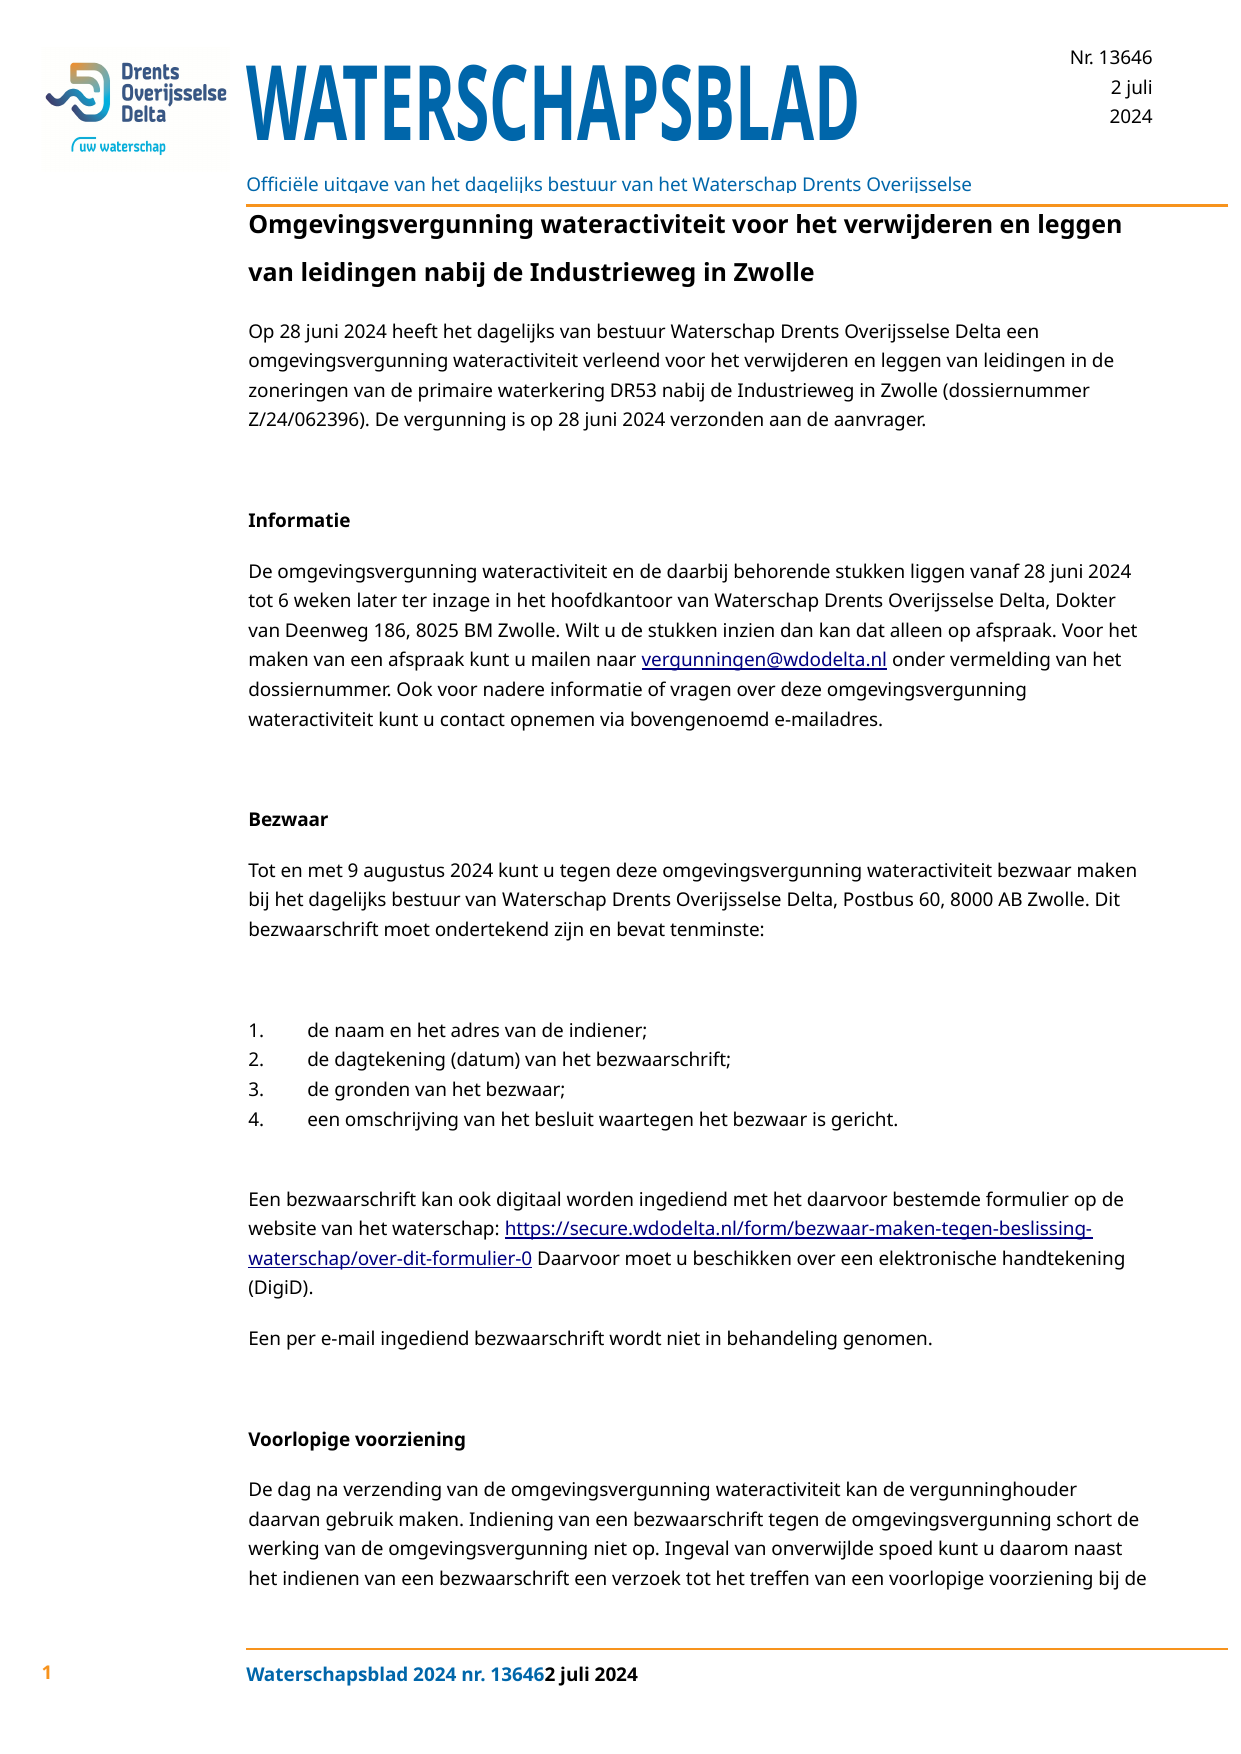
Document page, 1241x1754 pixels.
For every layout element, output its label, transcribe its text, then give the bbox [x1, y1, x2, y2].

text Op 28 juni 2024 heeft het dagelijks van bestuur Waterschap Drents Overijsselse Delta een omgevingsvergunning wateractiviteit verleend voor het verwijderen en leggen van leidingen in de zoneringen van de primaire waterkering DR53 nabij de Industrieweg in Zwolle (dossiernummer Z/24/062396). De vergunning is op 28 juni 2024 verzonden aan de aanvrager. [248, 318, 1152, 432]
text Bezwaar [248, 807, 1152, 832]
list de gronden van het bezwaar; [248, 1076, 1152, 1102]
text Tot en met 9 augustus 2024 kunt u tegen deze omgevingsvergunning wateractiviteit bezwaar maken bij het dagelijks bestuur van Waterschap Drents Overijsselse Delta, Postbus 60, 8000 AB Zwolle. Dit bezwaarschrift moet ondertekend zijn en bevat tenminste: [248, 857, 1152, 942]
text Een bezwaarschrift kan ook digitaal worden ingediend met het daarvoor bestemde formulier op de website van het waterschap: https://secure.wdodelta.nl/form/bezwaar-maken-tegen-beslissing-waterschap/over-dit-formulier-0 Daarvoor moet u beschikken over een elektronische handtekening (DigiD). [248, 1186, 1152, 1300]
text De omgevingsvergunning wateractiviteit en de daarbij behorende stukken liggen vanaf 28 juni 2024 tot 6 weken later ter inzage in het hoofdkantoor van Waterschap Drents Overijsselse Delta, Dokter van Deenweg 186, 8025 BM Zwolle. Wilt u de stukken inzien dan kan dat alleen op afspraak. Voor het maken van een afspraak kunt u mailen naar vergunningen@wdodelta.nl onder vermelding van het dossiernummer. Ook voor nadere informatie of vragen over deze omgevingsvergunning wateractiviteit kunt u contact opnemen via bovengenoemd e-mailadres. [248, 558, 1152, 732]
picture [41, 47, 231, 172]
text Informatie [248, 507, 1152, 533]
text Omgevingsvergunning wateractiviteit voor het verwijderen en leggen van leidingen nabij de Industrieweg in Zwolle [248, 207, 1152, 288]
list de naam en het adres van de indiener; [248, 1017, 1152, 1043]
text Een per e-mail ingediend bezwaarschrift wordt niet in behandeling genomen. [248, 1325, 1152, 1351]
text De dag na verzending van de omgevingsvergunning wateractiviteit kan de vergunninghouder daarvan gebruik maken. Indiening van een bezwaarschrift tegen de omgevingsvergunning schort de werking van de omgevingsvergunning niet op. Ingeval van onverwijlde spoed kunt u daarom naast het indienen van een bezwaarschrift een verzoek tot het treffen van een voorlopige voorziening bij de [248, 1476, 1152, 1591]
text Voorlopige voorziening [248, 1426, 1152, 1452]
list de dagtekening (datum) van het bezwaarschrift; [248, 1047, 1152, 1072]
list een omschrijving van het besluit waartegen het bezwaar is gericht. [248, 1106, 1152, 1132]
